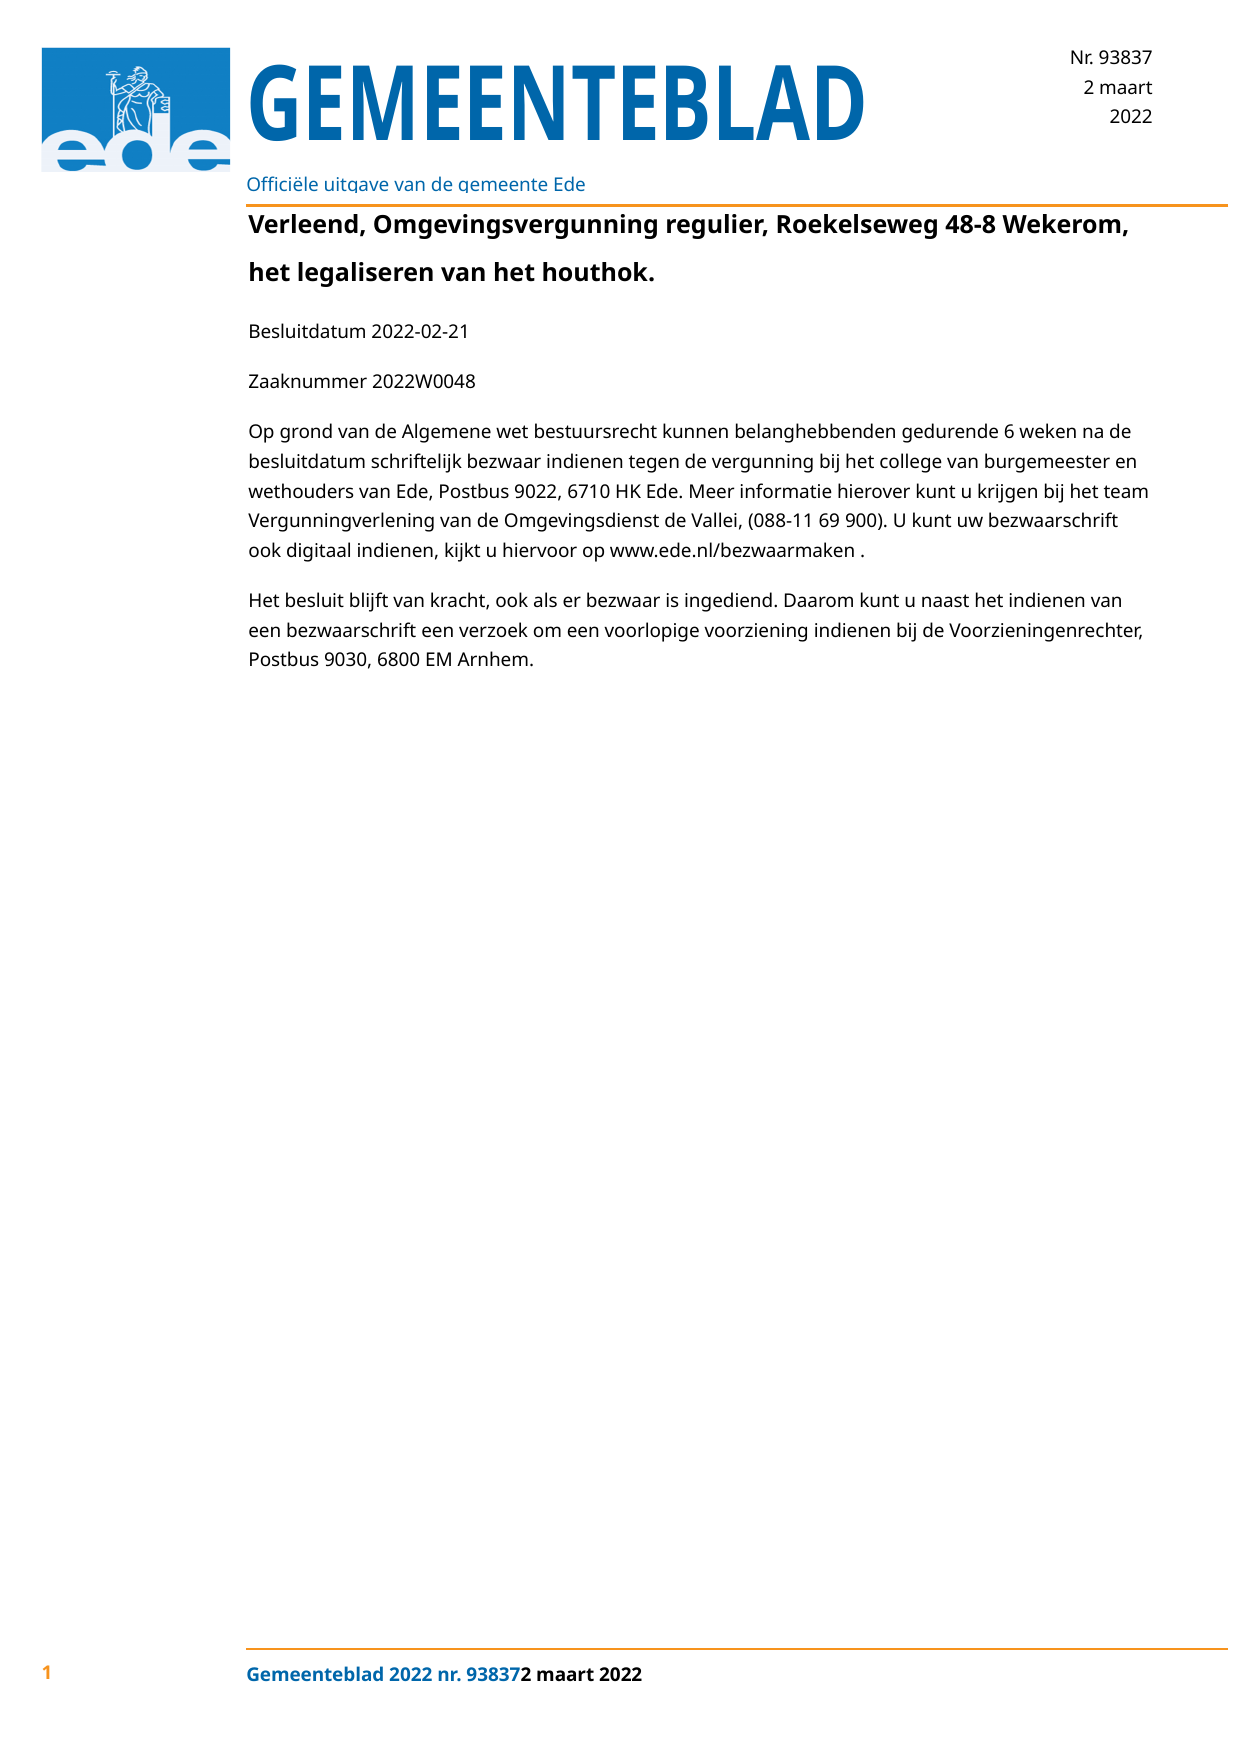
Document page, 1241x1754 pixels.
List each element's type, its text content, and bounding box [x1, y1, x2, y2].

text Op grond van de Algemene wet bestuursrecht kunnen belanghebbenden gedurende 6 weken na de besluitdatum schriftelijk bezwaar indienen tegen de vergunning bij het college van burgemeester en wethouders van Ede, Postbus 9022, 6710 HK Ede. Meer informatie hierover kunt u krijgen bij het team Vergunningverlening van de Omgevingsdienst de Vallei, (088-11 69 900). U kunt uw bezwaarschrift ook digitaal indienen, kijkt u hiervoor op www.ede.nl/bezwaarmaken . [248, 419, 1152, 563]
text Besluitdatum 2022-02-21 [248, 318, 1152, 344]
text Verleend, Omgevingsvergunning regulier, Roekelseweg 48-8 Wekerom, het legaliseren van het houthok. [248, 207, 1152, 288]
text Het besluit blijft van kracht, ook als er bezwaar is ingediend. Daarom kunt u naast het indienen van een bezwaarschrift een verzoek om een voorlopige voorziening indienen bij de Voorzieningenrechter, Postbus 9030, 6800 EM Arnhem. [248, 587, 1152, 672]
text Zaaknummer 2022W0048 [248, 368, 1152, 394]
picture [41, 47, 231, 172]
